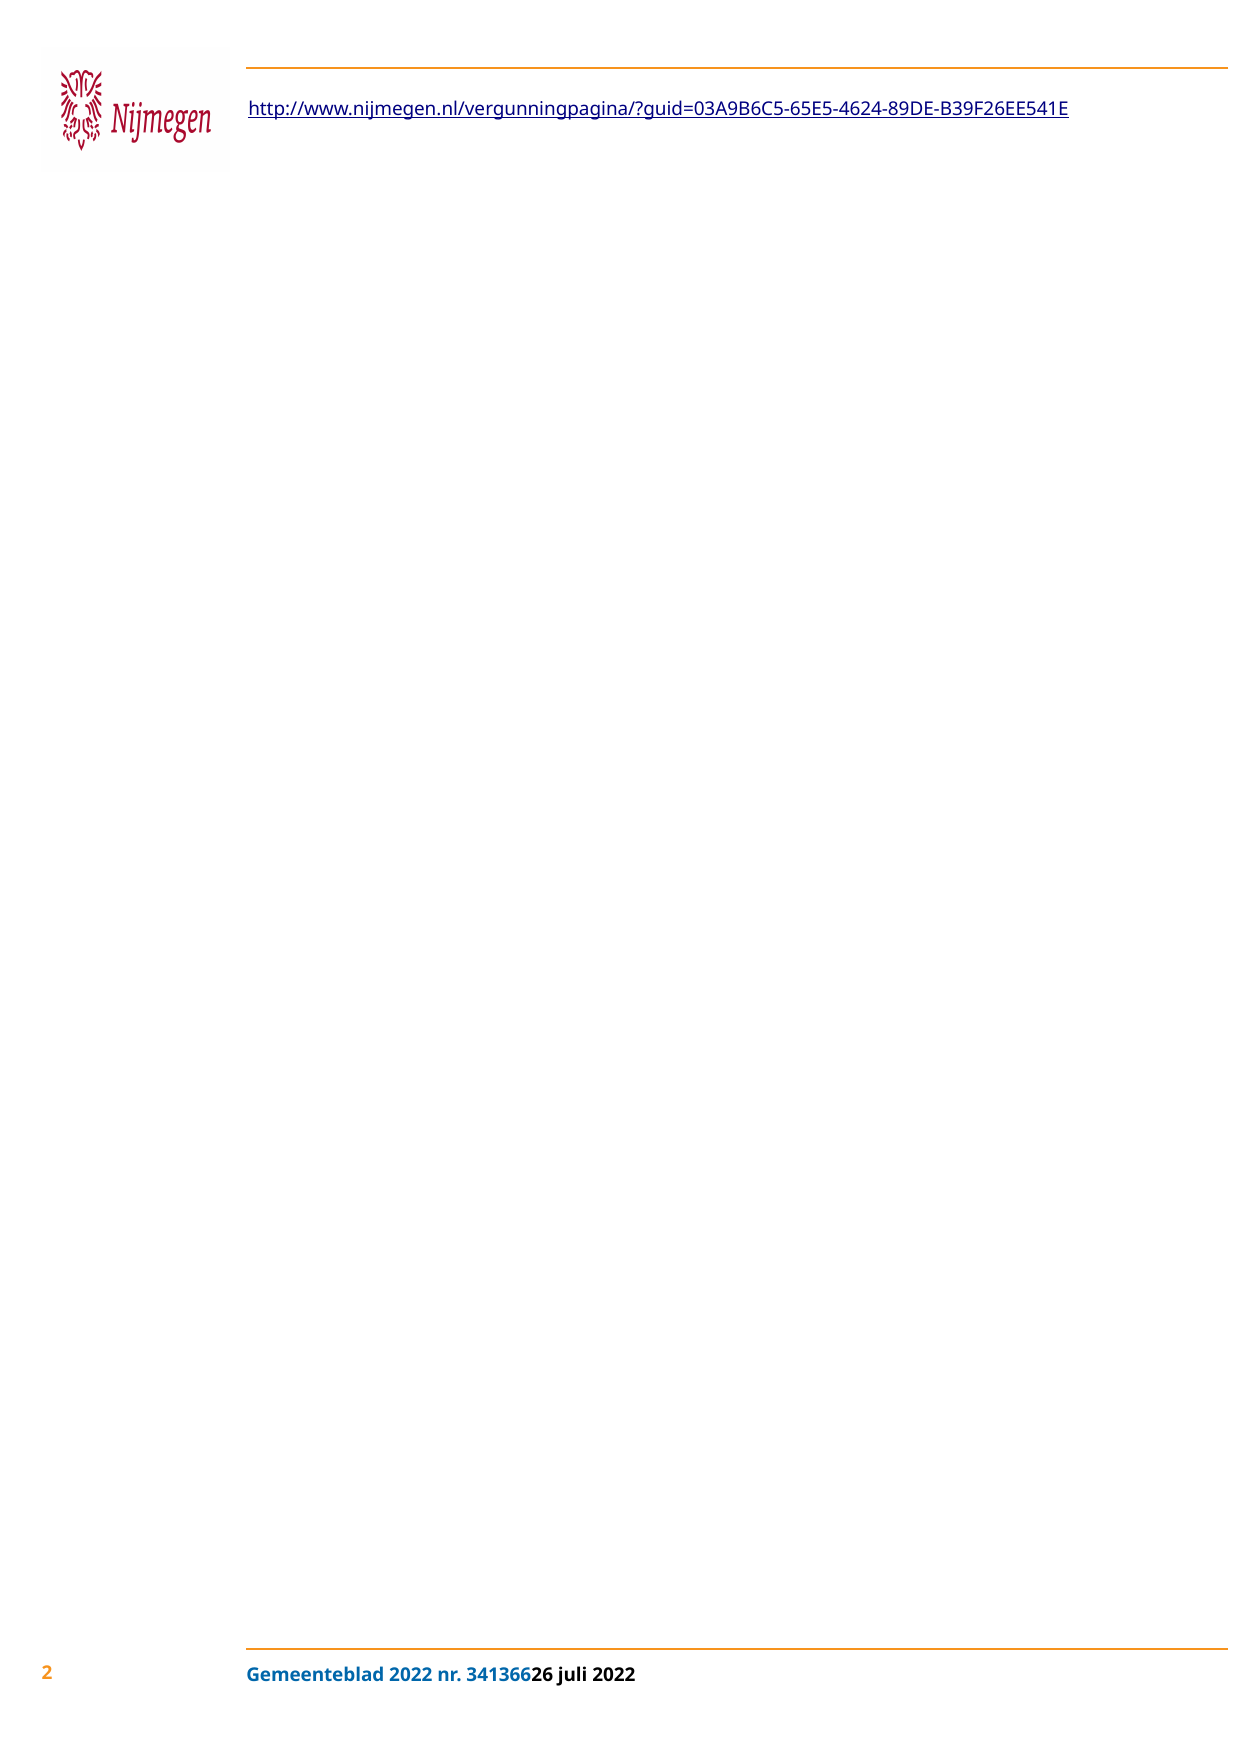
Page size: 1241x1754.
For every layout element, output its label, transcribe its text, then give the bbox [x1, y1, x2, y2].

picture [41, 47, 231, 172]
text http://www.nijmegen.nl/vergunningpagina/?guid=03A9B6C5-65E5-4624-89DE-B39F26EE541E [248, 95, 1152, 121]
